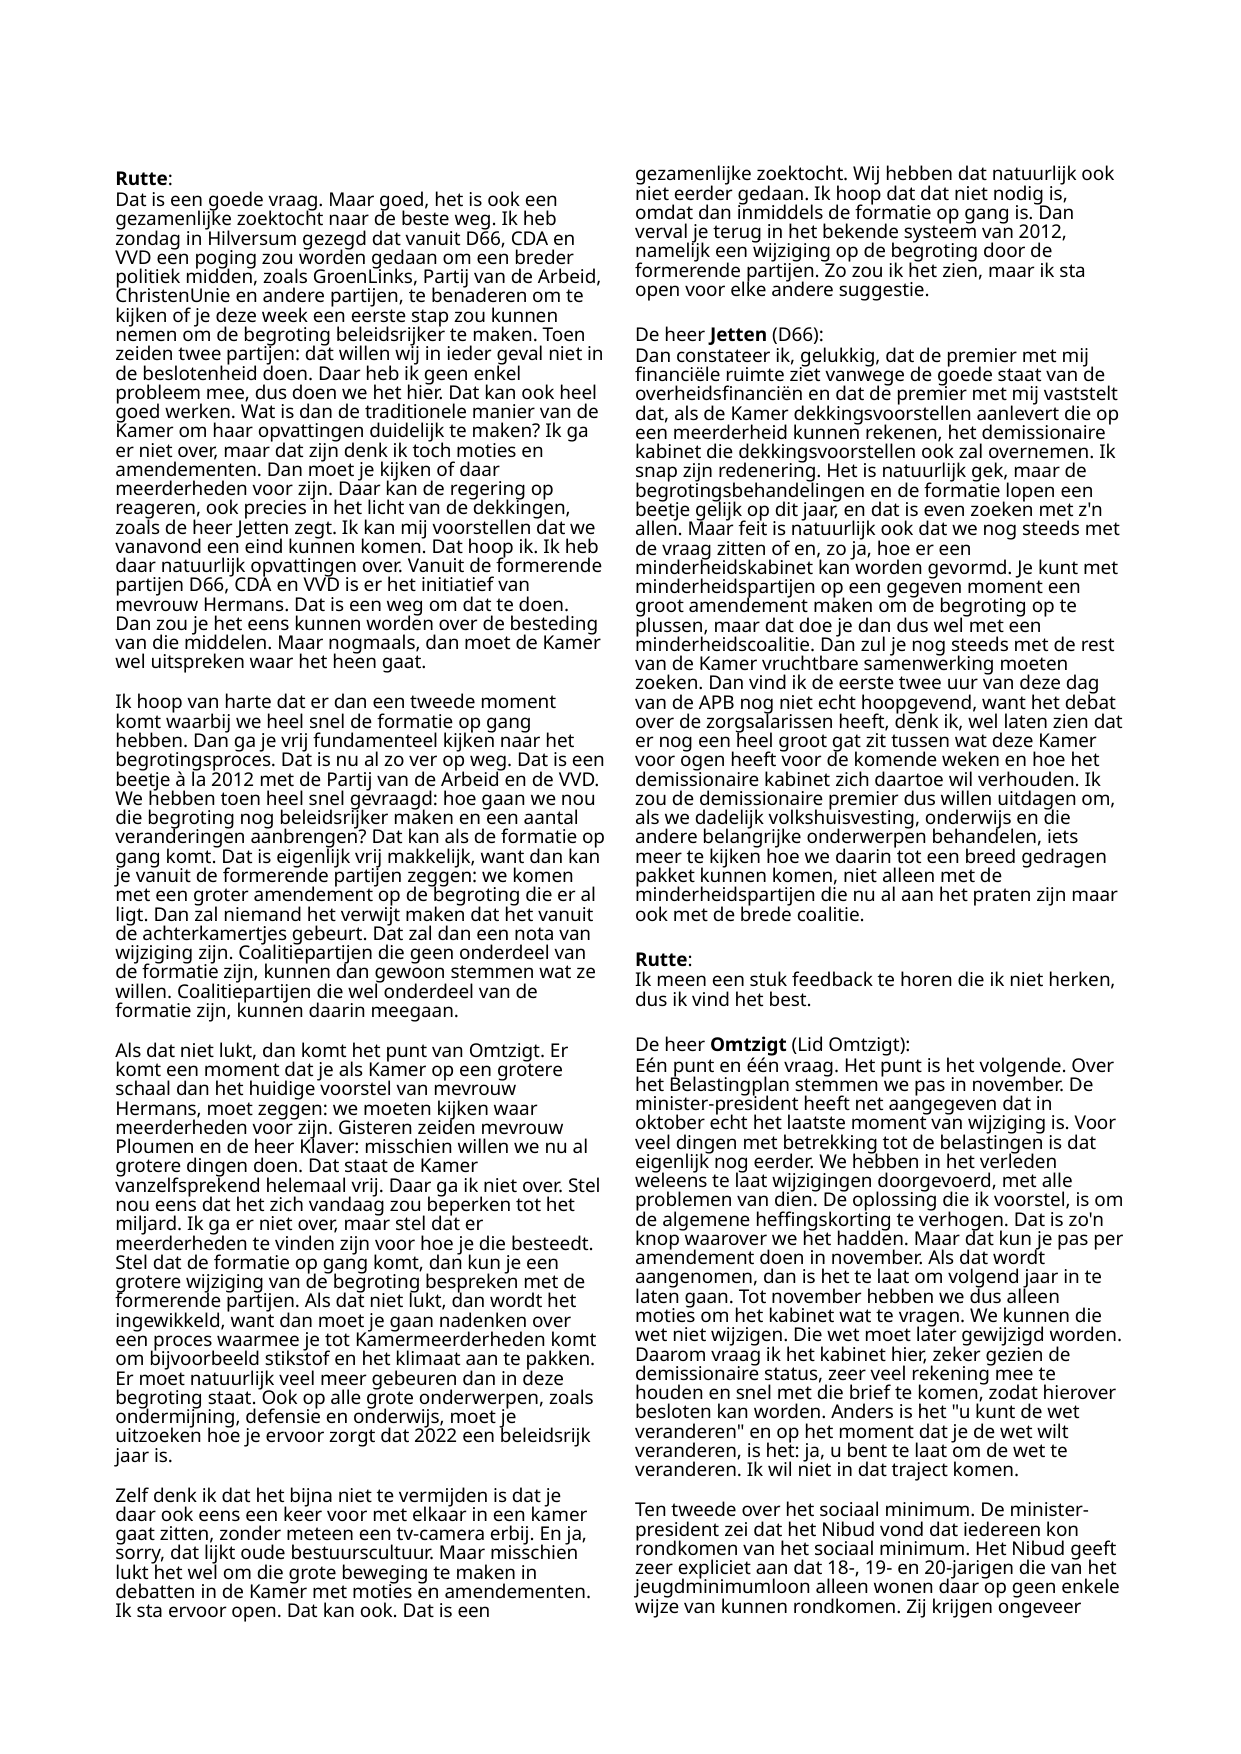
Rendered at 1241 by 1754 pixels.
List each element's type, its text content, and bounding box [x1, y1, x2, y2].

text Eén punt en één vraag. Het punt is het volgende. Over het Belastingplan stemmen we pas in november. De minister-president heeft net aangegeven dat in oktober echt het laatste moment van wijziging is. Voor veel dingen met betrekking tot de belastingen is dat eigenlijk nog eerder. We hebben in het verleden weleens te laat wijzigingen doorgevoerd, met alle problemen van dien. De oplossing die ik voorstel, is om de algemene heffingskorting te verhogen. Dat is zo'n knop waarover we het hadden. Maar dat kun je pas per amendement doen in november. Als dat wordt aangenomen, dan is het te laat om volgend jaar in te laten gaan. Tot november hebben we dus alleen moties om het kabinet wat te vragen. We kunnen die wet niet wijzigen. Die wet moet later gewijzigd worden. Daarom vraag ik het kabinet hier, zeker gezien de demissionaire status, zeer veel rekening mee te houden en snel met die brief te komen, zodat hierover besloten kan worden. Anders is het "u kunt de wet veranderen" en op het moment dat je de wet wilt veranderen, is het: ja, u bent te laat om de wet te veranderen. Ik wil niet in dat traject komen. [635, 1057, 1125, 1481]
text Dan constateer ik, gelukkig, dat de premier met mij financiële ruimte ziet vanwege de goede staat van de overheidsfinanciën en dat de premier met mij vaststelt dat, als de Kamer dekkingsvoorstellen aanlevert die op een meerderheid kunnen rekenen, het demissionaire kabinet die dekkingsvoorstellen ook zal overnemen. Ik snap zijn redenering. Het is natuurlijk gek, maar de begrotingsbehandelingen en de formatie lopen een beetje gelijk op dit jaar, en dat is even zoeken met z'n allen. Maar feit is natuurlijk ook dat we nog steeds met de vraag zitten of en, zo ja, hoe er een minderheidskabinet kan worden gevormd. Je kunt met minderheidspartijen op een gegeven moment een groot amendement maken om de begroting op te plussen, maar dat doe je dan dus wel met een minderheidscoalitie. Dan zul je nog steeds met de rest van de Kamer vruchtbare samenwerking moeten zoeken. Dan vind ik de eerste twee uur van deze dag van de APB nog niet echt hoopgevend, want het debat over de zorgsalarissen heeft, denk ik, wel laten zien dat er nog een heel groot gat zit tussen wat deze Kamer voor ogen heeft voor de komende weken en hoe het demissionaire kabinet zich daartoe wil verhouden. Ik zou de demissionaire premier dus willen uitdagen om, als we dadelijk volkshuisvesting, onderwijs en die andere belangrijke onderwerpen behandelen, iets meer te kijken hoe we daarin tot een breed gedragen pakket kunnen komen, niet alleen met de minderheidspartijen die nu al aan het praten zijn maar ook met de brede coalitie. [635, 347, 1125, 925]
text Ik meen een stuk feedback te horen die ik niet herken, dus ik vind het best. [635, 971, 1125, 1010]
text Dat is een goede vraag. Maar goed, het is ook een gezamenlijke zoektocht naar de beste weg. Ik heb zondag in Hilversum gezegd dat vanuit D66, CDA en VVD een poging zou worden gedaan om een breder politiek midden, zoals GroenLinks, Partij van de Arbeid, ChristenUnie en andere partijen, te benaderen om te kijken of je deze week een eerste stap zou kunnen nemen om de begroting beleidsrijker te maken. Toen zeiden twee partijen: dat willen wij in ieder geval niet in de beslotenheid doen. Daar heb ik geen enkel probleem mee, dus doen we het hier. Dat kan ook heel goed werken. Wat is dan de traditionele manier van de Kamer om haar opvattingen duidelijk te maken? Ik ga er niet over, maar dat zijn denk ik toch moties en amendementen. Dan moet je kijken of daar meerderheden voor zijn. Daar kan de regering op reageren, ook precies in het licht van de dekkingen, zoals de heer Jetten zegt. Ik kan mij voorstellen dat we vanavond een eind kunnen komen. Dat hoop ik. Ik heb daar natuurlijk opvattingen over. Vanuit de formerende partijen D66, CDA en VVD is er het initiatief van mevrouw Hermans. Dat is een weg om dat te doen. Dan zou je het eens kunnen worden over de besteding van die middelen. Maar nogmaals, dan moet de Kamer wel uitspreken waar het heen gaat. [115, 191, 605, 673]
text Rutte: [635, 946, 1125, 971]
text De heer Omtzigt (Lid Omtzigt): [635, 1031, 1125, 1057]
text Zelf denk ik dat het bijna niet te vermijden is dat je daar ook eens een keer voor met elkaar in een kamer gaat zitten, zonder meteen een tv-camera erbij. En ja, sorry, dat lijkt oude bestuurscultuur. Maar misschien lukt het wel om die grote beweging te maken in debatten in de Kamer met moties en amendementen. Ik sta ervoor open. Dat kan ook. Dat is een [115, 1487, 605, 1621]
text De heer Jetten (D66): [635, 321, 1125, 347]
text Ik hoop van harte dat er dan een tweede moment komt waarbij we heel snel de formatie op gang hebben. Dan ga je vrij fundamenteel kijken naar het begrotingsproces. Dat is nu al zo ver op weg. Dat is een beetje à la 2012 met de Partij van de Arbeid en de VVD. We hebben toen heel snel gevraagd: hoe gaan we nou die begroting nog beleidsrijker maken en een aantal veranderingen aanbrengen? Dat kan als de formatie op gang komt. Dat is eigenlijk vrij makkelijk, want dan kan je vanuit de formerende partijen zeggen: we komen met een groter amendement op de begroting die er al ligt. Dan zal niemand het verwijt maken dat het vanuit de achterkamertjes gebeurt. Dat zal dan een nota van wijziging zijn. Coalitiepartijen die geen onderdeel van de formatie zijn, kunnen dan gewoon stemmen wat ze willen. Coalitiepartijen die wel onderdeel van de formatie zijn, kunnen daarin meegaan. [115, 693, 605, 1021]
text Ten tweede over het sociaal minimum. De minister-president zei dat het Nibud vond dat iedereen kon rondkomen van het sociaal minimum. Het Nibud geeft zeer expliciet aan dat 18-, 19- en 20-jarigen die van het jeugdminimumloon alleen wonen daar op geen enkele wijze van kunnen rondkomen. Zij krijgen ongeveer [635, 1501, 1125, 1617]
text Rutte: [115, 165, 605, 191]
text gezamenlijke zoektocht. Wij hebben dat natuurlijk ook niet eerder gedaan. Ik hoop dat dat niet nodig is, omdat dan inmiddels de formatie op gang is. Dan verval je terug in het bekende systeem van 2012, namelijk een wijziging op de begroting door de formerende partijen. Zo zou ik het zien, maar ik sta open voor elke andere suggestie. [635, 165, 1125, 300]
text Als dat niet lukt, dan komt het punt van Omtzigt. Er komt een moment dat je als Kamer op een grotere schaal dan het huidige voorstel van mevrouw Hermans, moet zeggen: we moeten kijken waar meerderheden voor zijn. Gisteren zeiden mevrouw Ploumen en de heer Klaver: misschien willen we nu al grotere dingen doen. Dat staat de Kamer vanzelfsprekend helemaal vrij. Daar ga ik niet over. Stel nou eens dat het zich vandaag zou beperken tot het miljard. Ik ga er niet over, maar stel dat er meerderheden te vinden zijn voor hoe je die besteedt. Stel dat de formatie op gang komt, dan kun je een grotere wijziging van de begroting bespreken met de formerende partijen. Als dat niet lukt, dan wordt het ingewikkeld, want dan moet je gaan nadenken over een proces waarmee je tot Kamermeerderheden komt om bijvoorbeeld stikstof en het klimaat aan te pakken. Er moet natuurlijk veel meer gebeuren dan in deze begroting staat. Ook op alle grote onderwerpen, zoals ondermijning, defensie en onderwijs, moet je uitzoeken hoe je ervoor zorgt dat 2022 een beleidsrijk jaar is. [115, 1042, 605, 1466]
